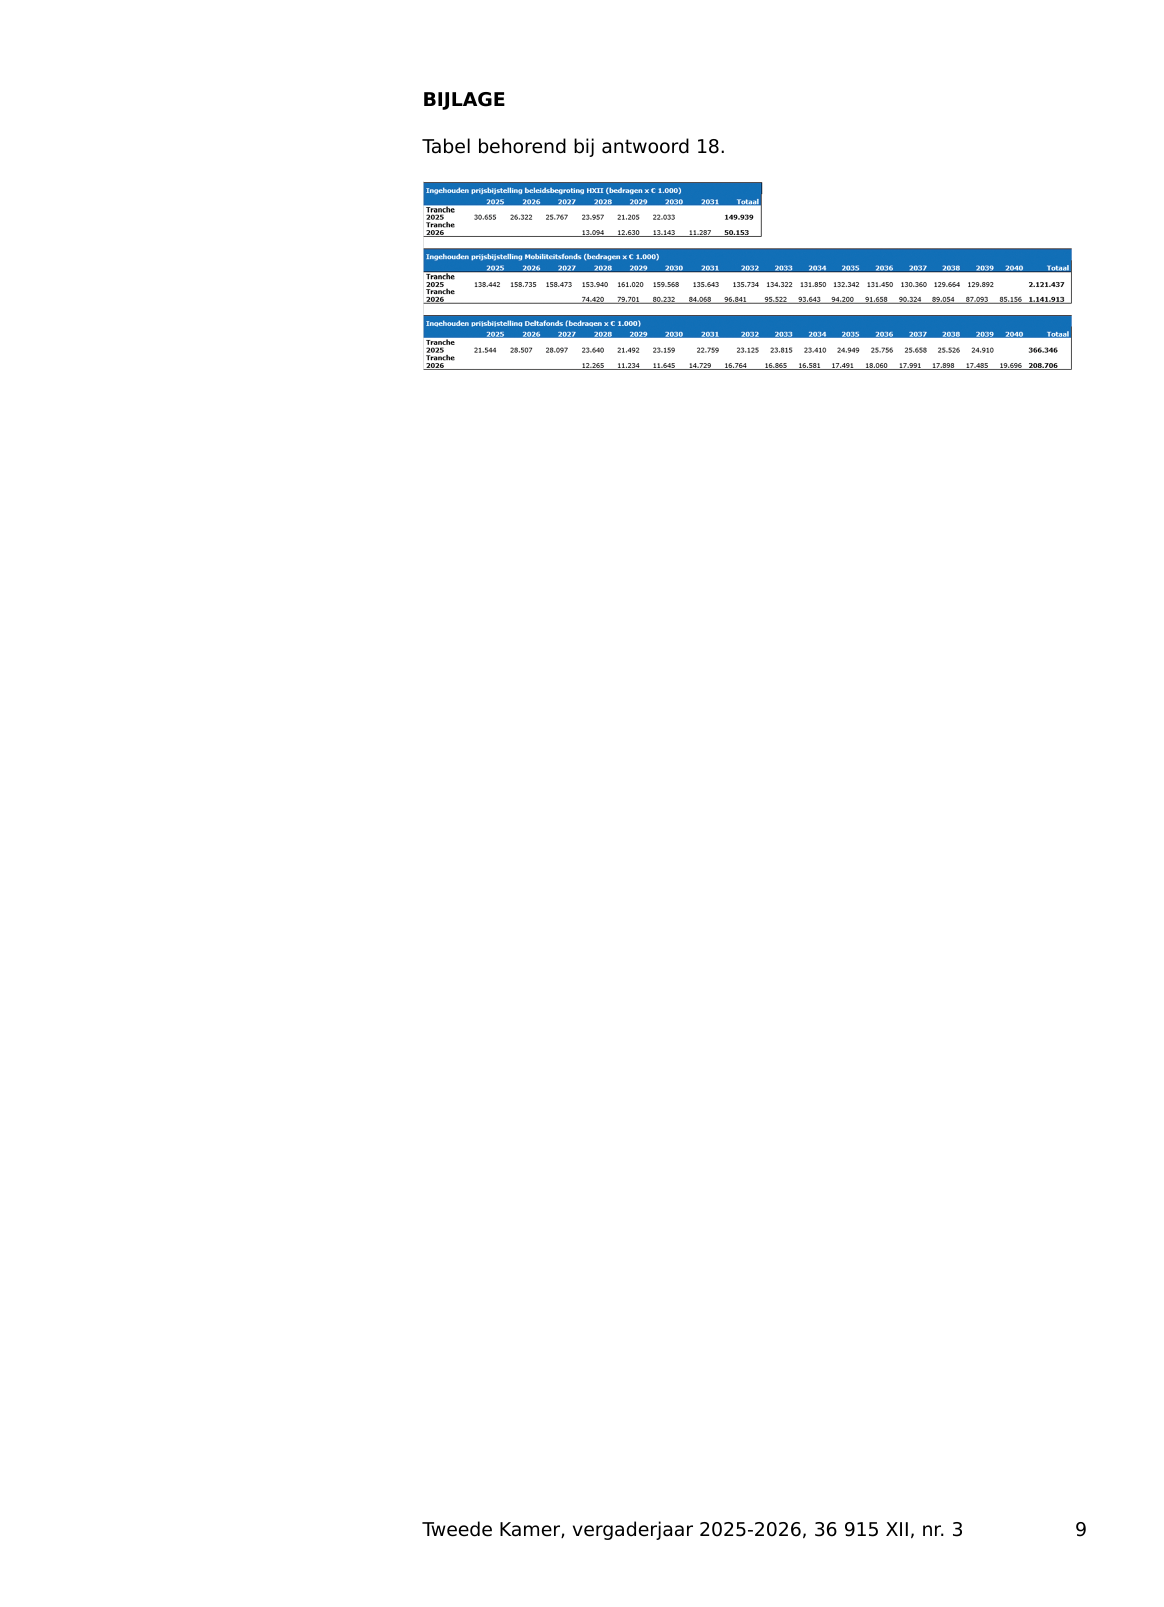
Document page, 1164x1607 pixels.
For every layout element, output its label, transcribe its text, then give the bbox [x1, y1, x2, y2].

subtitle BIJLAGE [77, 89, 1087, 111]
picture [422, 180, 1072, 370]
text Tabel behorend bij antwoord 18. [422, 136, 1087, 158]
